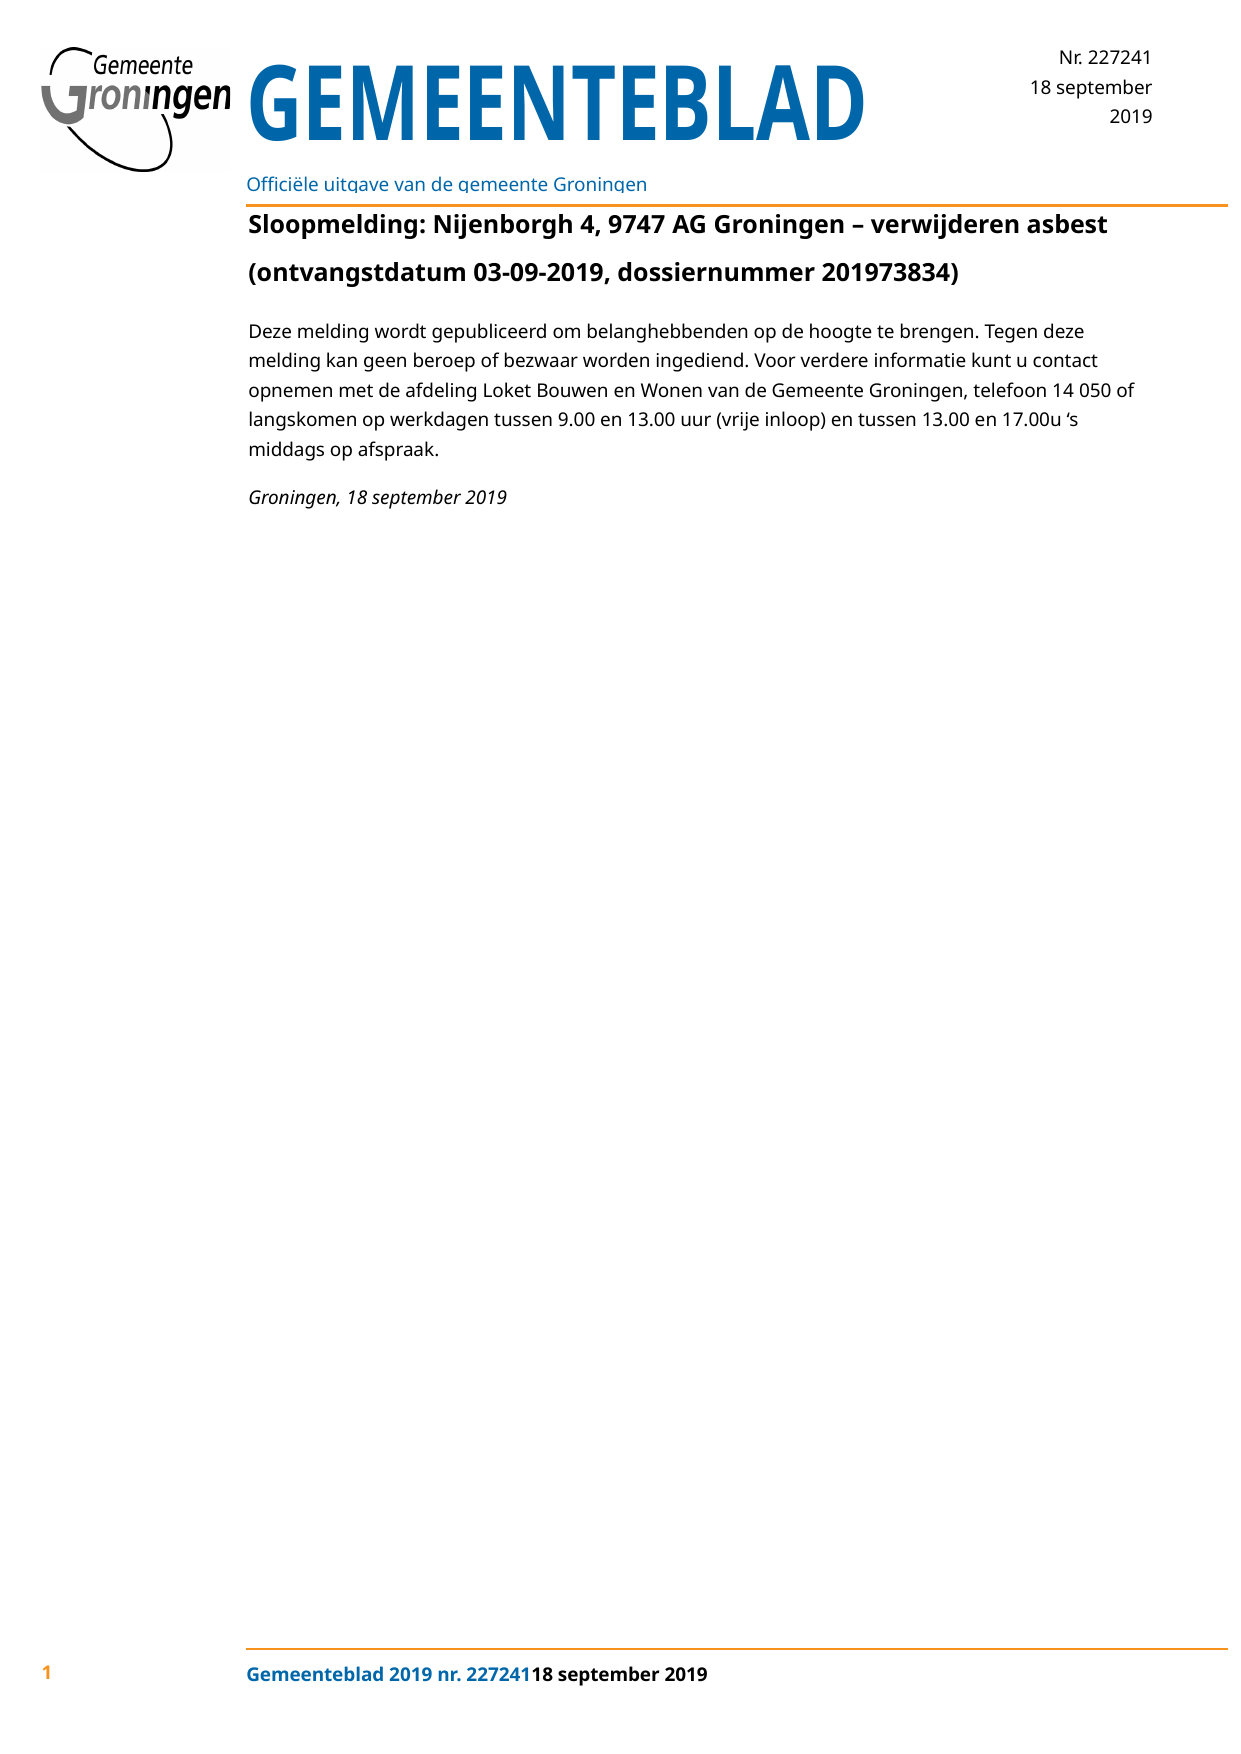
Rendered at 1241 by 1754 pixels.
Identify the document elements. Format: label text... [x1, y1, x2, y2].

text Sloopmelding: Nijenborgh 4, 9747 AG Groningen – verwijderen asbest (ontvangstdatum 03-09-2019, dossiernummer 201973834) [248, 207, 1152, 288]
picture [41, 47, 231, 172]
text Deze melding wordt gepubliceerd om belanghebbenden op de hoogte te brengen. Tegen deze melding kan geen beroep of bezwaar worden ingediend. Voor verdere informatie kunt u contact opnemen met de afdeling Loket Bouwen en Wonen van de Gemeente Groningen, telefoon 14 050 of langskomen op werkdagen tussen 9.00 en 13.00 uur (vrije inloop) en tussen 13.00 en 17.00u ‘s middags op afspraak. [248, 318, 1152, 462]
text Groningen, 18 september 2019 [248, 484, 1152, 510]
